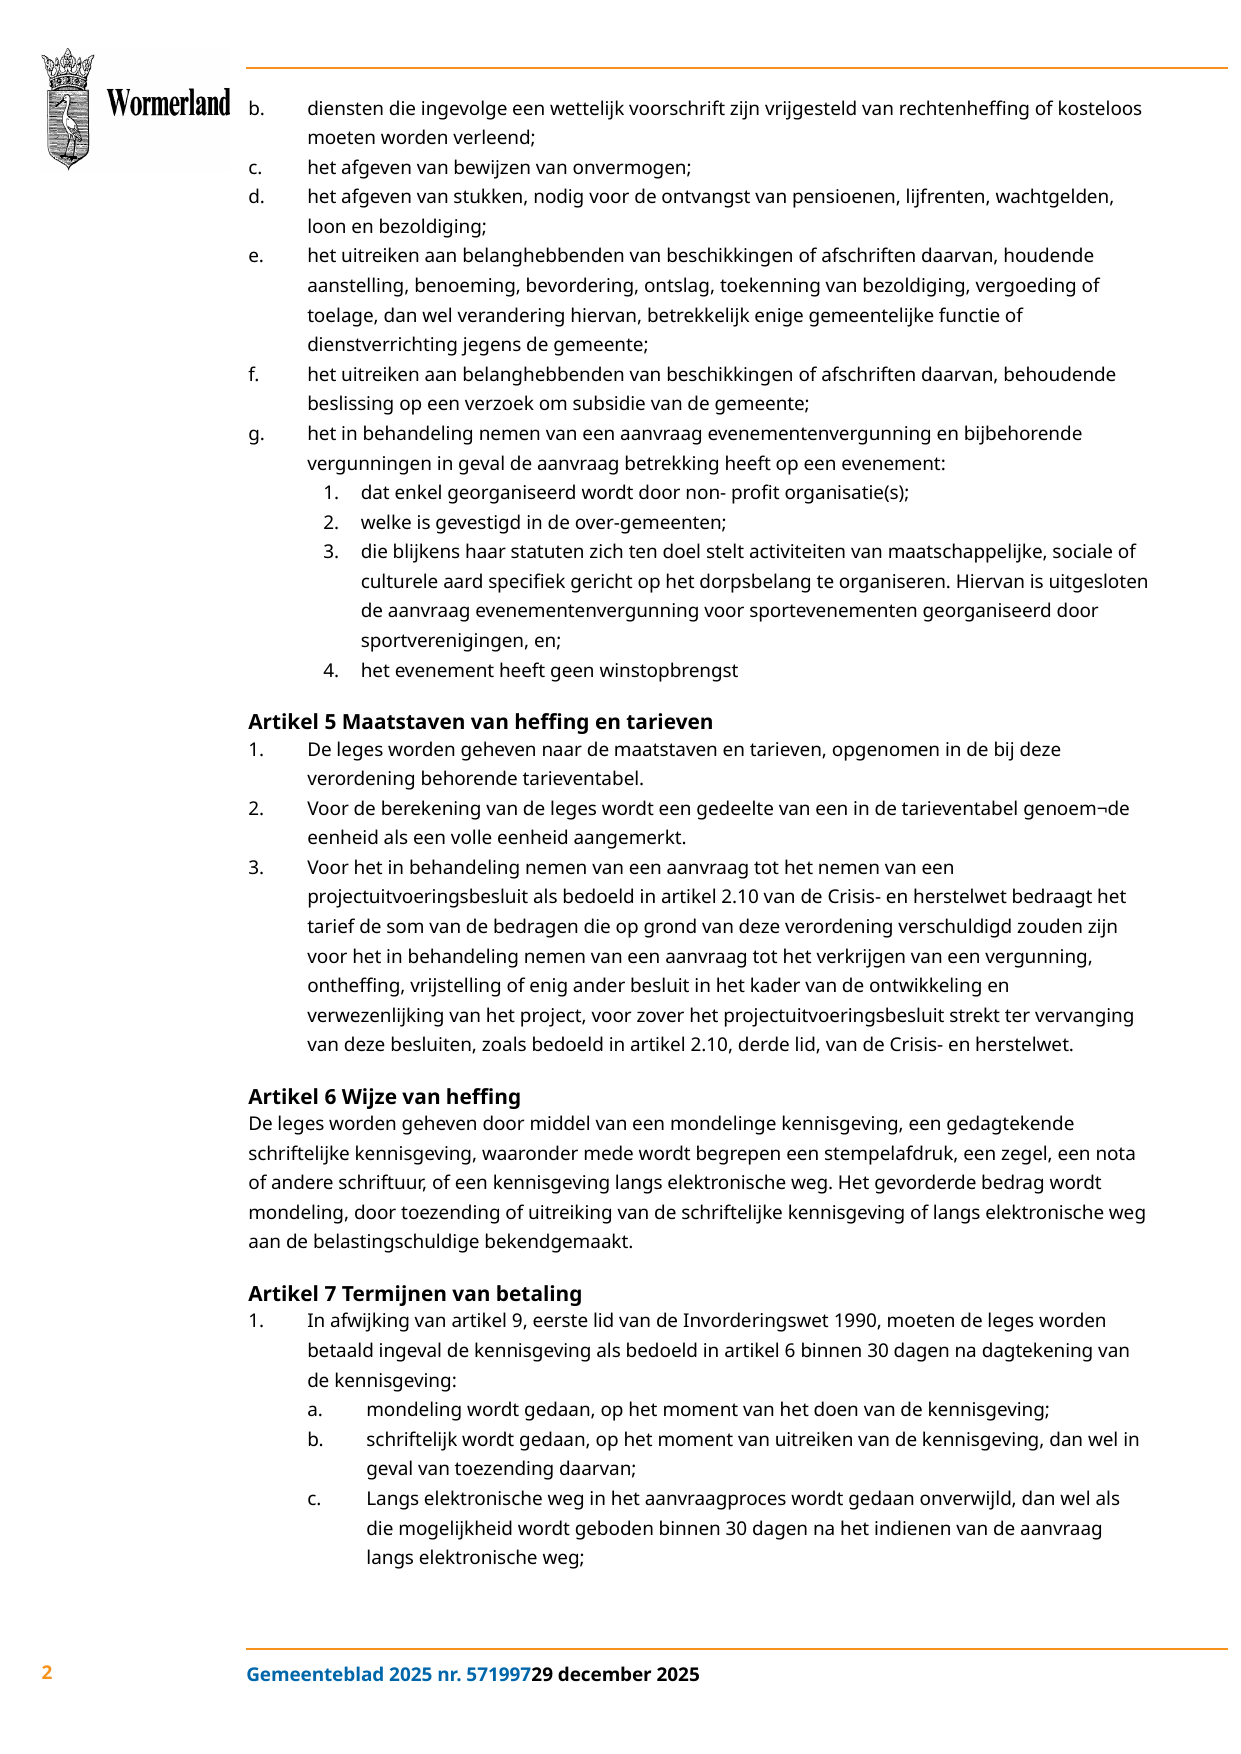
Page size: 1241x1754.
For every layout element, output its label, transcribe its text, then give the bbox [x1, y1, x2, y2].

list Voor de berekening van de leges wordt een gedeelte van een in de tarieventabel genoem¬de eenheid als een volle eenheid aangemerkt. [248, 795, 1152, 850]
list Voor het in behandeling nemen van een aanvraag tot het nemen van een projectuitvoeringsbesluit als bedoeld in artikel 2.10 van de Crisis- en herstelwet bedraagt het tarief de som van de bedragen die op grond van deze verordening verschuldigd zouden zijn voor het in behandeling nemen van een aanvraag tot het verkrijgen van een vergunning, ontheffing, vrijstelling of enig ander besluit in het kader van de ontwikkeling en verwezenlijking van het project, voor zover het projectuitvoeringsbesluit strekt ter vervanging van deze besluiten, zoals bedoeld in artikel 2.10, derde lid, van de Crisis- en herstelwet. [248, 854, 1152, 1057]
list welke is gevestigd in de over-gemeenten; [323, 509, 1152, 535]
list die blijkens haar statuten zich ten doel stelt activiteiten van maatschappelijke, sociale of culturele aard specifiek gericht op het dorpsbelang te organiseren. Hiervan is uitgesloten de aanvraag evenementenvergunning voor sportevenementen georganiseerd door sportverenigingen, en; [323, 538, 1152, 653]
list Langs elektronische weg in het aanvraagproces wordt gedaan onverwijld, dan wel als die mogelijkheid wordt geboden binnen 30 dagen na het indienen van de aanvraag langs elektronische weg; [307, 1485, 1152, 1570]
list In afwijking van artikel 9, eerste lid van de Invorderingswet 1990, moeten de leges worden betaald ingeval de kennisgeving als bedoeld in artikel 6 binnen 30 dagen na dagtekening van de kennisgeving: [248, 1308, 1152, 1392]
list diensten die ingevolge een wettelijk voorschrift zijn vrijgesteld van rechtenheffing of kosteloos moeten worden verleend; [248, 95, 1152, 150]
list dat enkel georganiseerd wordt door non- profit organisatie(s); [323, 479, 1152, 505]
list het afgeven van bewijzen van onvermogen; [248, 154, 1152, 180]
text Artikel 5 Maatstaven van heffing en tarieven [248, 707, 1152, 736]
text Artikel 7 Termijnen van betaling [248, 1279, 1152, 1308]
list schriftelijk wordt gedaan, op het moment van uitreiken van de kennisgeving, dan wel in geval van toezending daarvan; [307, 1426, 1152, 1481]
picture [41, 47, 231, 172]
list het uitreiken aan belanghebbenden van beschikkingen of afschriften daarvan, behoudende beslissing op een verzoek om subsidie van de gemeente; [248, 361, 1152, 416]
list mondeling wordt gedaan, op het moment van het doen van de kennisgeving; [307, 1396, 1152, 1422]
text De leges worden geheven door middel van een mondelinge kennisgeving, een gedagtekende schriftelijke kennisgeving, waaronder mede wordt begrepen een stempelafdruk, een zegel, een nota of andere schriftuur, of een kennisgeving langs elektronische weg. Het gevorderde bedrag wordt mondeling, door toezending of uitreiking van de schriftelijke kennisgeving of langs elektronische weg aan de belastingschuldige bekendgemaakt. [248, 1110, 1152, 1254]
list het in behandeling nemen van een aanvraag evenementenvergunning en bijbehorende vergunningen in geval de aanvraag betrekking heeft op een evenement: [248, 420, 1152, 476]
list het uitreiken aan belanghebbenden van beschikkingen of afschriften daarvan, houdende aanstelling, benoeming, bevordering, ontslag, toekenning van bezoldiging, vergoeding of toelage, dan wel verandering hiervan, betrekkelijk enige gemeentelijke functie of dienstverrichting jegens de gemeente; [248, 243, 1152, 357]
list het evenement heeft geen winstopbrengst [323, 657, 1152, 683]
list het afgeven van stukken, nodig voor de ontvangst van pensioenen, lijfrenten, wachtgelden, loon en bezoldiging; [248, 183, 1152, 239]
list De leges worden geheven naar de maatstaven en tarieven, opgenomen in de bij deze verordening behorende tarieventabel. [248, 736, 1152, 791]
text Artikel 6 Wijze van heffing [248, 1082, 1152, 1110]
